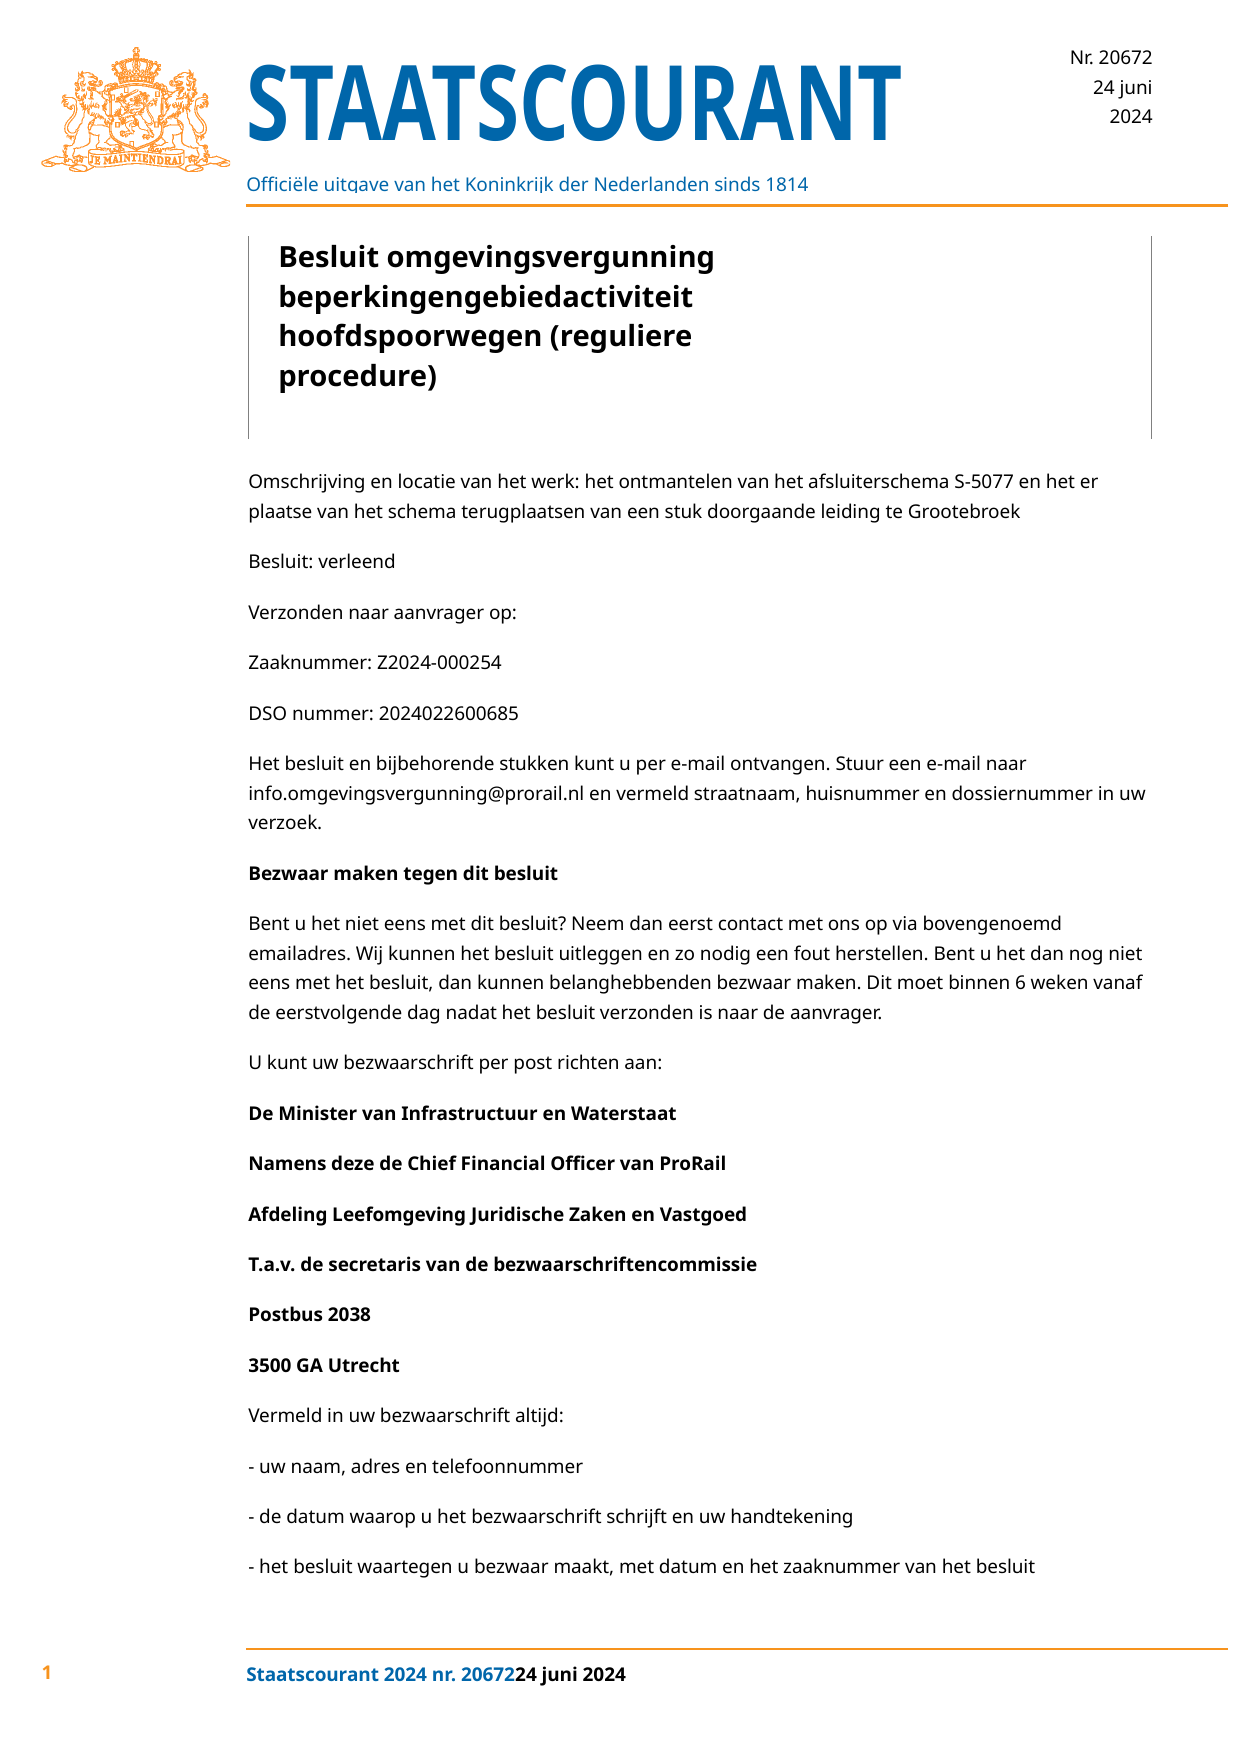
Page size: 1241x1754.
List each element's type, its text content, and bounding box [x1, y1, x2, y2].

text U kunt uw bezwaarschrift per post richten aan: [248, 1049, 1152, 1075]
text Vermeld in uw bezwaarschrift altijd: [248, 1402, 1152, 1428]
picture [912, 236, 1090, 414]
text Besluit: verleend [248, 549, 1152, 574]
text DSO nummer: 2024022600685 [248, 700, 1152, 726]
text Omschrijving en locatie van het werk: het ontmantelen van het afsluiterschema S-5077 en het er plaatse van het schema terugplaatsen van een stuk doorgaande leiding te Grootebroek [248, 469, 1152, 524]
text Namens deze de Chief Financial Officer van ProRail [248, 1150, 1152, 1176]
text Bezwaar maken tegen dit besluit [248, 860, 1152, 886]
table_header Besluit omgevingsvergunning beperkingengebiedactiviteit hoofdspoorwegen (reguliere procedure) [249, 236, 850, 439]
text Verzonden naar aanvrager op: [248, 599, 1152, 625]
text Postbus 2038 [248, 1302, 1152, 1327]
text Het besluit en bijbehorende stukken kunt u per e-mail ontvangen. Stuur een e-mail naar info.omgevingsvergunning@prorail.nl en vermeld straatnaam, huisnummer en dossiernummer in uw verzoek. [248, 750, 1152, 835]
picture [41, 47, 231, 172]
text Zaaknummer: Z2024-000254 [248, 649, 1152, 675]
text 3500 GA Utrecht [248, 1352, 1152, 1378]
table_header [850, 236, 912, 413]
text Bent u het niet eens met dit besluit? Neem dan eerst contact met ons op via bovengenoemd emailadres. Wij kunnen het besluit uitleggen en zo nodig een fout herstellen. Bent u het dan nog niet eens met het besluit, dan kunnen belanghebbenden bezwaar maken. Dit moet binnen 6 weken vanaf de eerstvolgende dag nadat het besluit verzonden is naar de aanvrager. [248, 910, 1152, 1025]
text Afdeling Leefomgeving Juridische Zaken en Vastgoed [248, 1201, 1152, 1226]
text - het besluit waartegen u bezwaar maakt, met datum en het zaaknummer van het besluit [248, 1554, 1152, 1579]
text T.a.v. de secretaris van de bezwaarschriftencommissie [248, 1251, 1152, 1277]
table_header [850, 414, 1151, 439]
text - de datum waarop u het bezwaarschrift schrijft en uw handtekening [248, 1503, 1152, 1529]
text De Minister van Infrastructuur en Waterstaat [248, 1100, 1152, 1126]
table_header [1090, 236, 1151, 413]
text - uw naam, adres en telefoonnummer [248, 1453, 1152, 1478]
